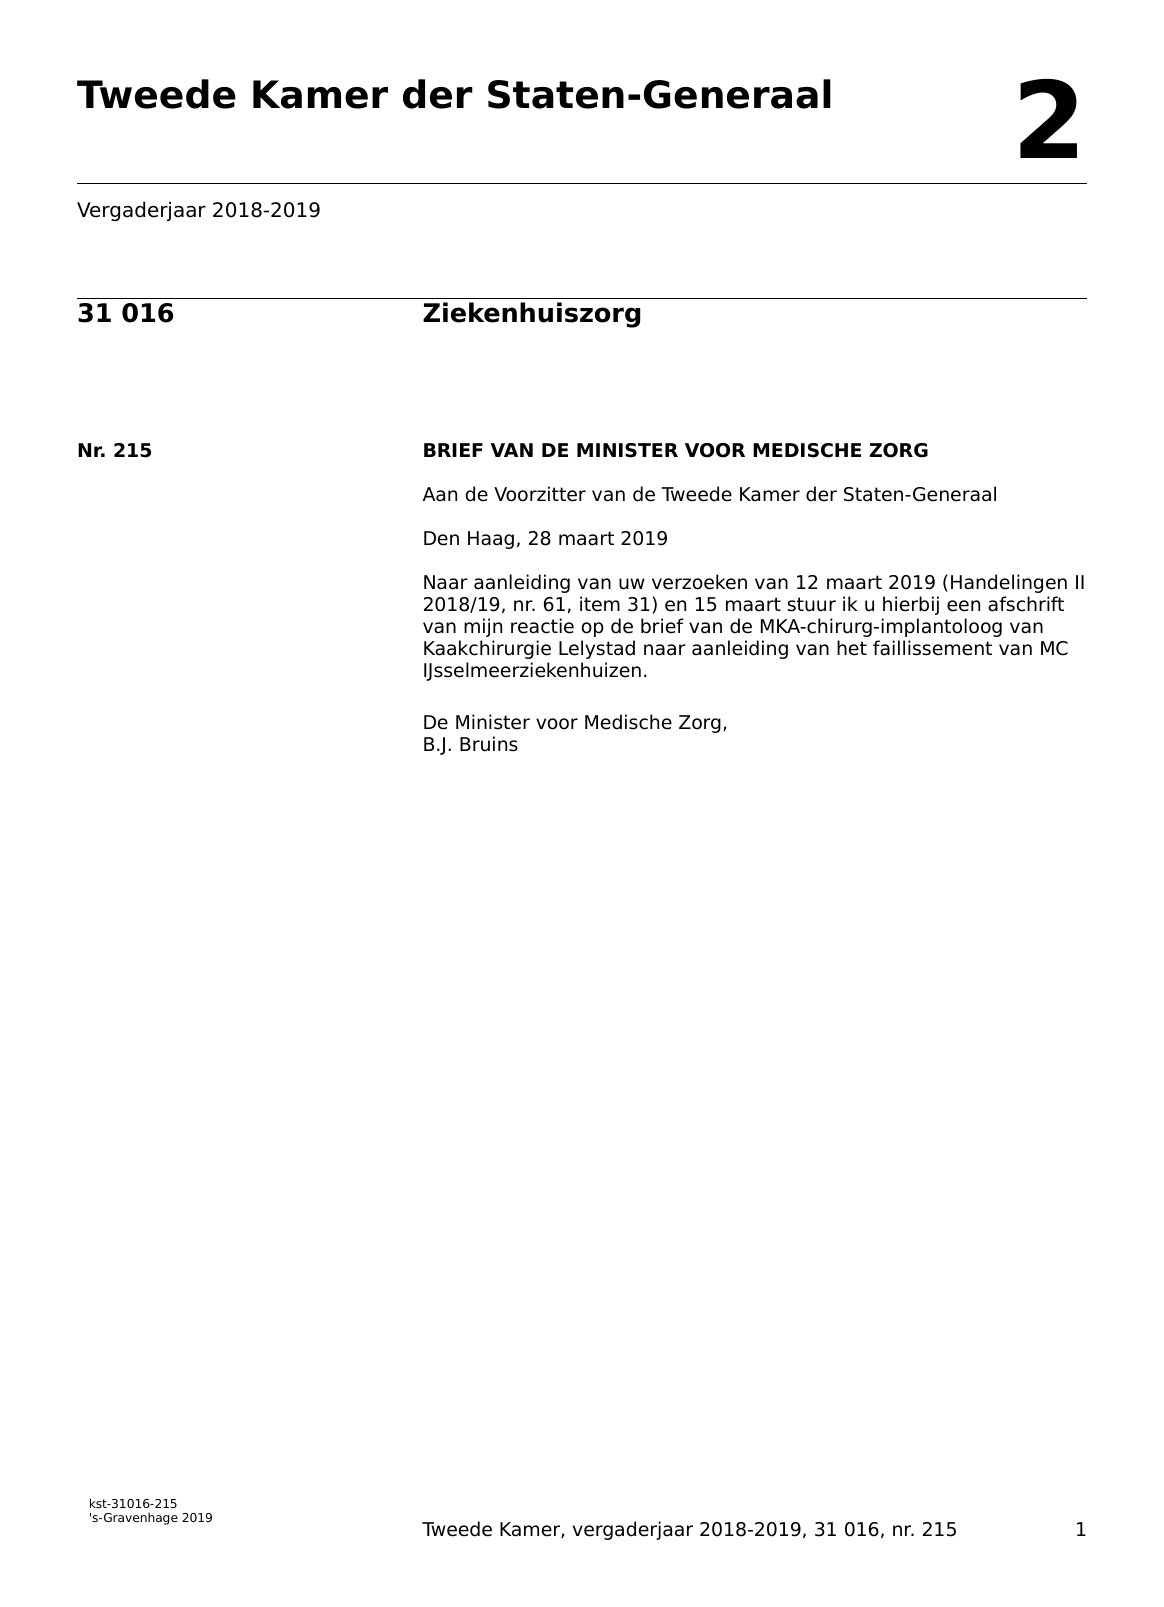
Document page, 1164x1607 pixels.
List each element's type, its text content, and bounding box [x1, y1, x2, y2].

table_header Tweede Kamer der Staten-Generaal [77, 59, 886, 183]
subtitle 31 016 Ziekenhuiszorg [77, 299, 1087, 329]
table_header 2 [886, 59, 1087, 183]
table_cell Vergaderjaar 2018-2019 [77, 184, 1087, 298]
text Den Haag, 28 maart 2019 [422, 528, 1087, 550]
text kst-31016-215 [88, 1497, 323, 1511]
text 's-Gravenhage 2019 [88, 1511, 323, 1525]
text Aan de Voorzitter van de Tweede Kamer der Staten-Generaal [422, 484, 1087, 506]
text Naar aanleiding van uw verzoeken van 12 maart 2019 (Handelingen II 2018/19, nr. 61, item 31) en 15 maart stuur ik u hierbij een afschrift van mijn reactie op de brief van de MKA-chirurg-implantoloog van Kaakchirurgie Lelystad naar aanleiding van het faillissement van MC IJsselmeerziekenhuizen. [422, 572, 1087, 682]
text De Minister voor Medische Zorg, B.J. Bruins [422, 712, 1087, 756]
subtitle Nr. 215 BRIEF VAN DE MINISTER VOOR MEDISCHE ZORG [77, 440, 1087, 462]
